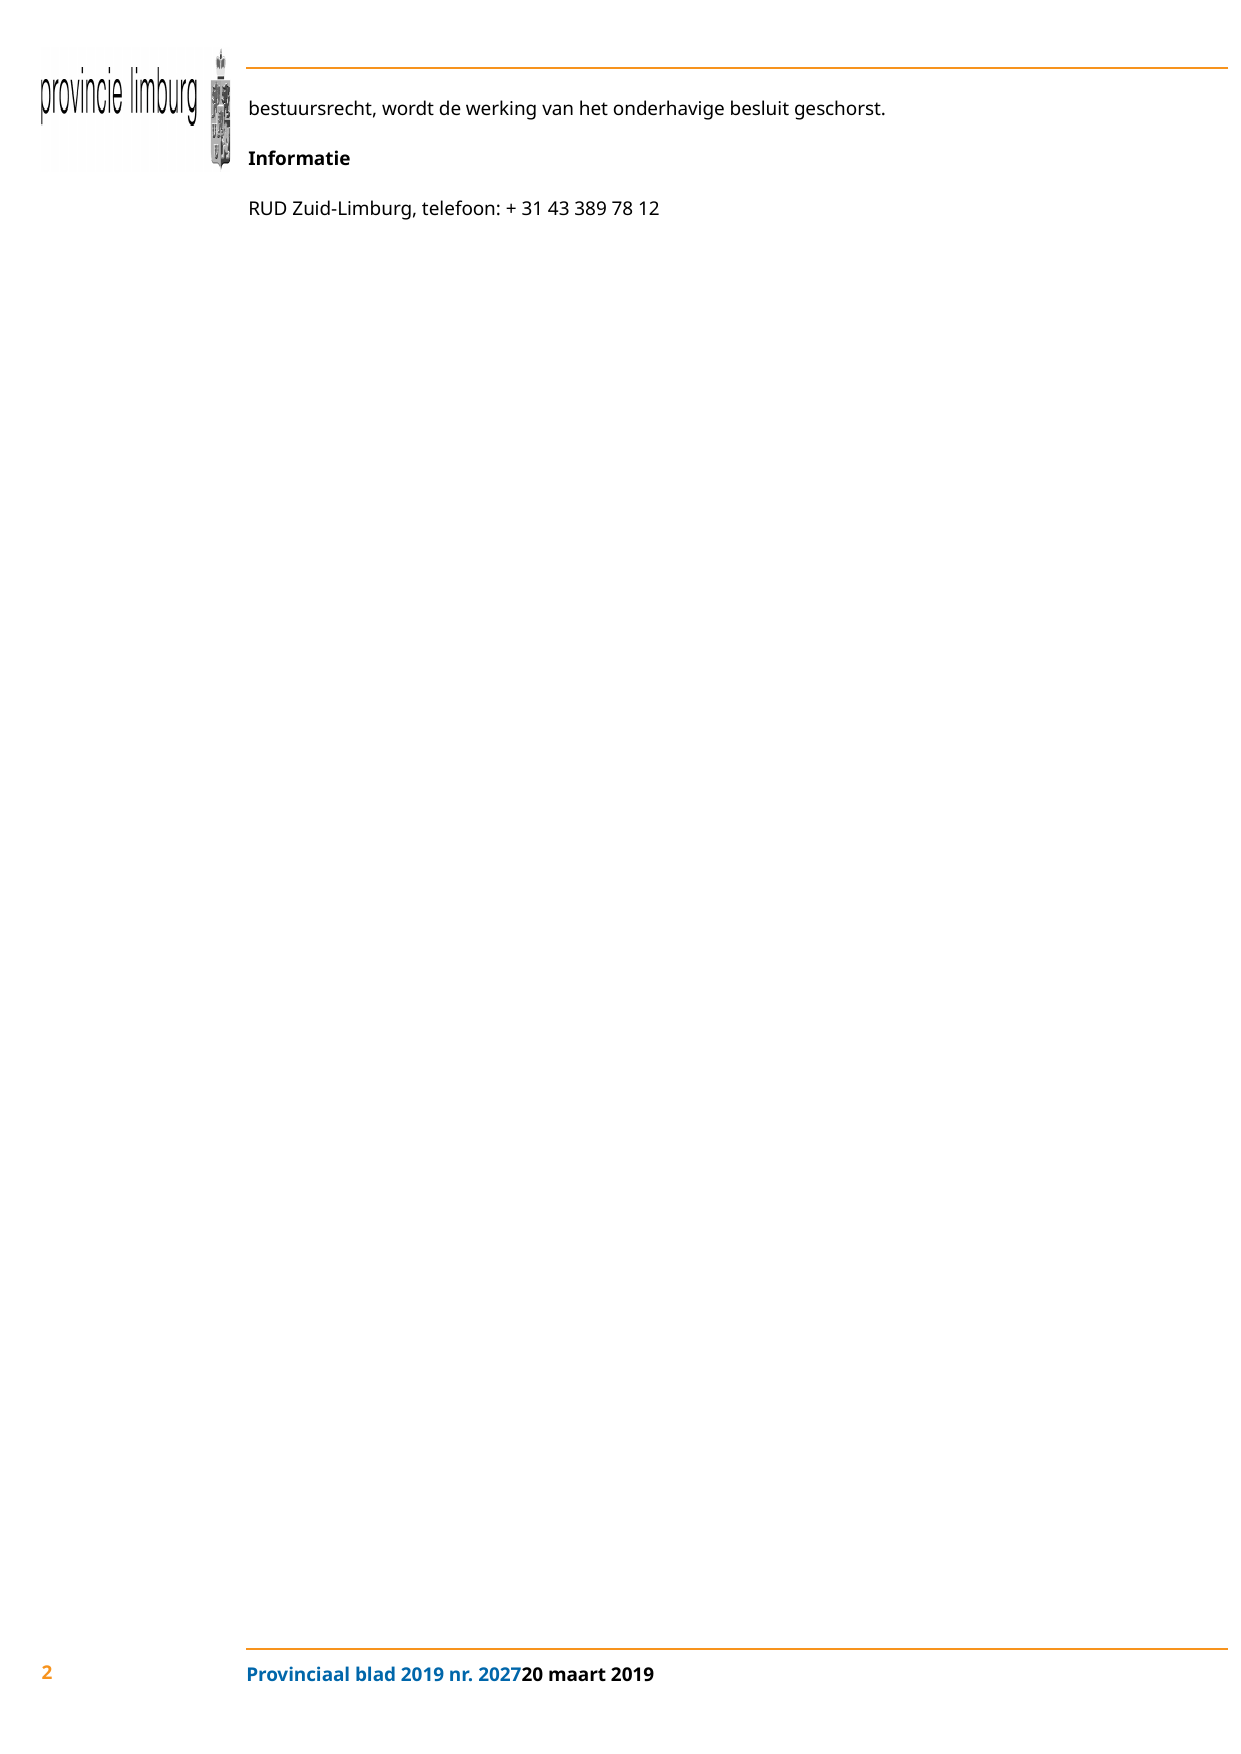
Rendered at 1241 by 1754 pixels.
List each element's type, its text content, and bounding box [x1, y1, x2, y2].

picture [41, 47, 231, 172]
text Informatie [248, 145, 1152, 171]
text RUD Zuid-Limburg, telefoon: + 31 43 389 78 12 [248, 196, 1152, 221]
text bestuursrecht, wordt de werking van het onderhavige besluit geschorst. [248, 95, 1152, 121]
